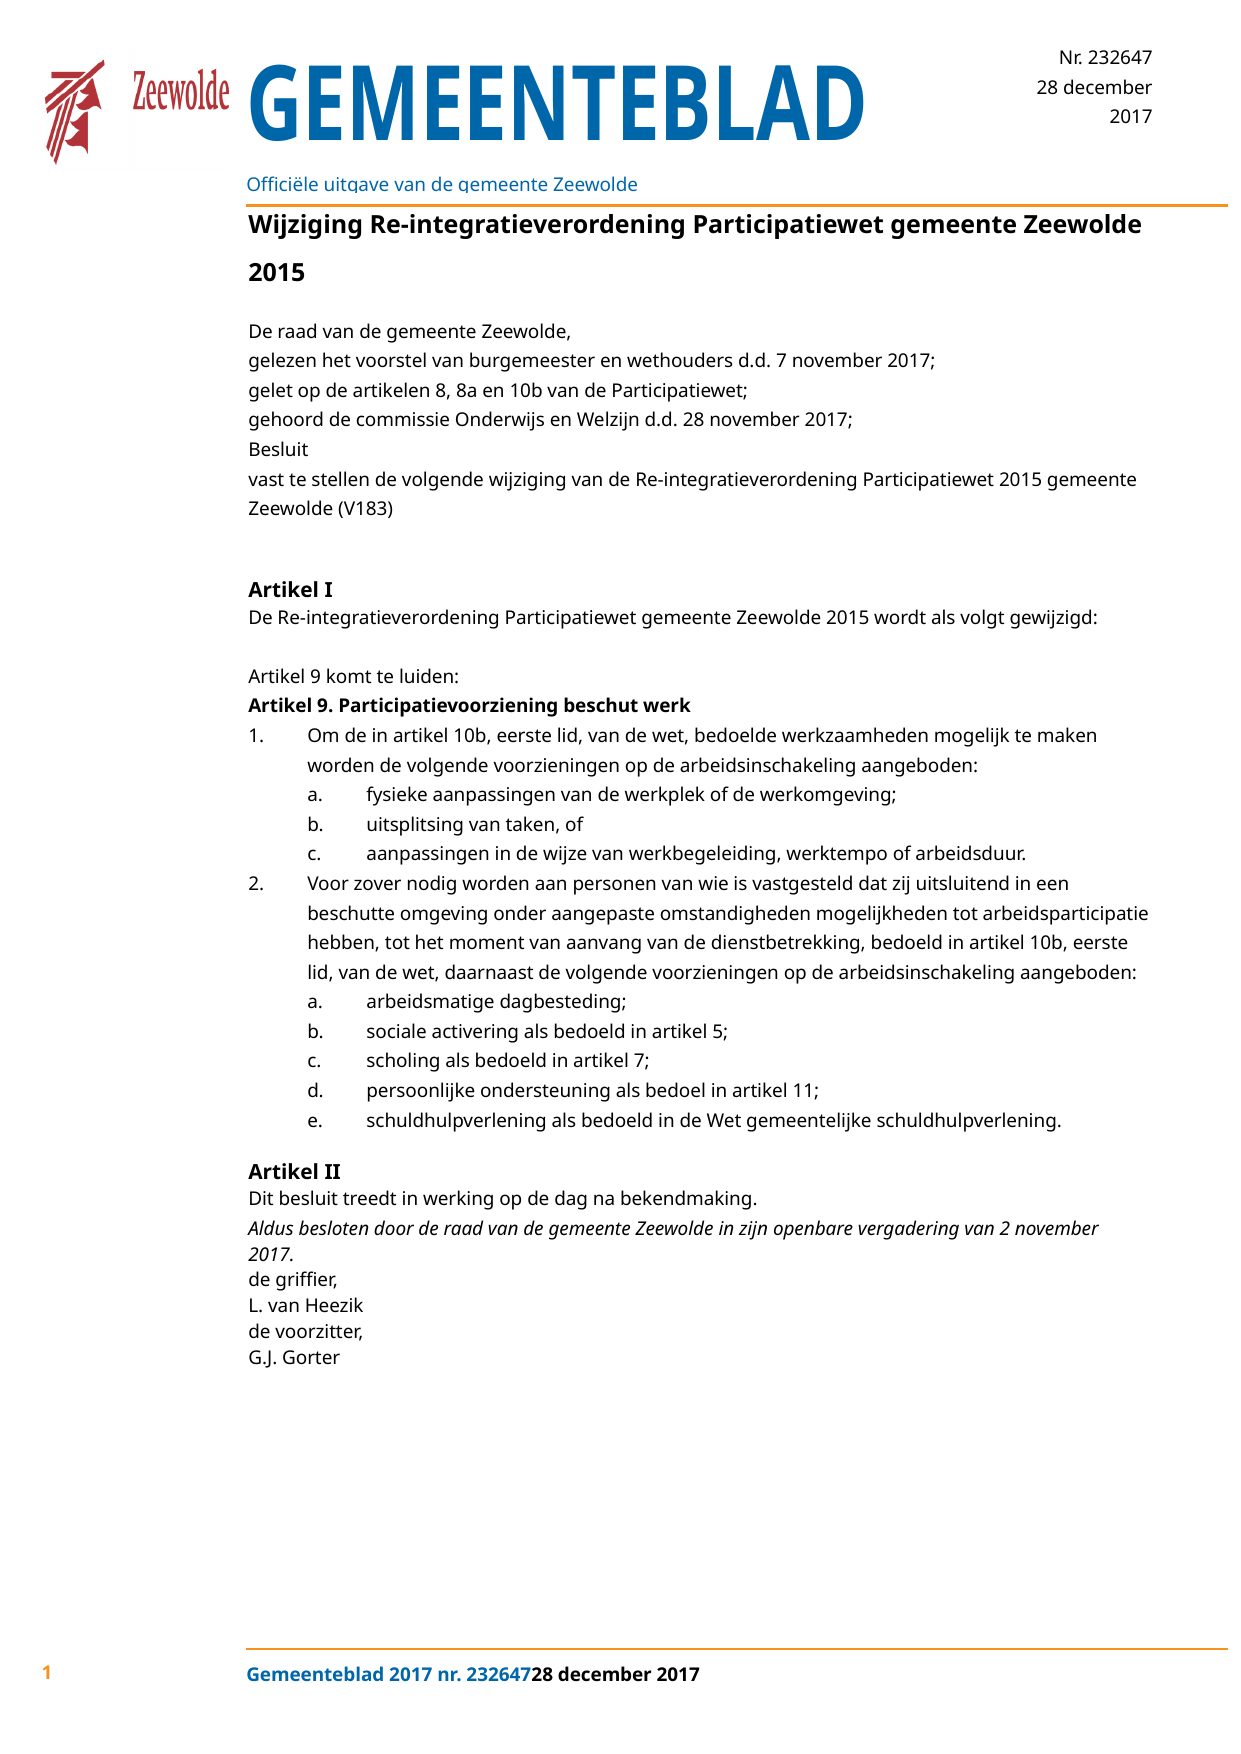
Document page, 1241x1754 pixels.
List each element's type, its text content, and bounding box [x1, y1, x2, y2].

text Dit besluit treedt in werking op de dag na bekendmaking. [248, 1186, 1152, 1211]
list fysieke aanpassingen van de werkplek of de werkomgeving; [307, 781, 1152, 807]
list sociale activering als bedoeld in artikel 5; [307, 1018, 1152, 1044]
list uitsplitsing van taken, of [307, 811, 1152, 837]
list scholing als bedoeld in artikel 7; [307, 1048, 1152, 1073]
text Aldus besloten door de raad van de gemeente Zeewolde in zijn openbare vergadering van 2 november 2017. [248, 1215, 1152, 1267]
list Voor zover nodig worden aan personen van wie is vastgesteld dat zij uitsluitend in een beschutte omgeving onder aangepaste omstandigheden mogelijkheden tot arbeidsparticipatie hebben, tot het moment van aanvang van de dienstbetrekking, bedoeld in artikel 10b, eerste lid, van de wet, daarnaast de volgende voorzieningen op de arbeidsinschakeling aangeboden: [248, 870, 1152, 984]
text Wijziging Re-integratieverordening Participatiewet gemeente Zeewolde 2015 [248, 207, 1152, 288]
list Om de in artikel 10b, eerste lid, van de wet, bedoelde werkzaamheden mogelijk te maken worden de volgende voorzieningen op de arbeidsinschakeling aangeboden: [248, 722, 1152, 777]
picture [41, 47, 231, 172]
list aanpassingen in de wijze van werkbegeleiding, werktempo of arbeidsduur. [307, 841, 1152, 866]
text gelezen het voorstel van burgemeester en wethouders d.d. 7 november 2017; [248, 347, 1152, 373]
list arbeidsmatige dagbesteding; [307, 988, 1152, 1014]
text de voorzitter, [248, 1318, 1152, 1344]
text de griffier, [248, 1267, 1152, 1292]
text Besluit [248, 436, 1152, 462]
text gehoord de commissie Onderwijs en Welzijn d.d. 28 november 2017; [248, 407, 1152, 432]
list schuldhulpverlening als bedoeld in de Wet gemeentelijke schuldhulpverlening. [307, 1107, 1152, 1132]
text gelet op de artikelen 8, 8a en 10b van de Participatiewet; [248, 377, 1152, 403]
list persoonlijke ondersteuning als bedoel in artikel 11; [307, 1077, 1152, 1103]
text Artikel 9. Participatievoorziening beschut werk [248, 693, 1152, 718]
text Artikel 9 komt te luiden: [248, 663, 1152, 689]
text L. van Heezik [248, 1292, 1152, 1318]
text Artikel II [248, 1157, 1152, 1186]
text De Re-integratieverordening Participatiewet gemeente Zeewolde 2015 wordt als volgt gewijzigd: [248, 604, 1152, 629]
text Artikel I [248, 575, 1152, 604]
text De raad van de gemeente Zeewolde, [248, 318, 1152, 344]
text vast te stellen de volgende wijziging van de Re-integratieverordening Participatiewet 2015 gemeente Zeewolde (V183) [248, 466, 1152, 521]
text G.J. Gorter [248, 1344, 1152, 1369]
